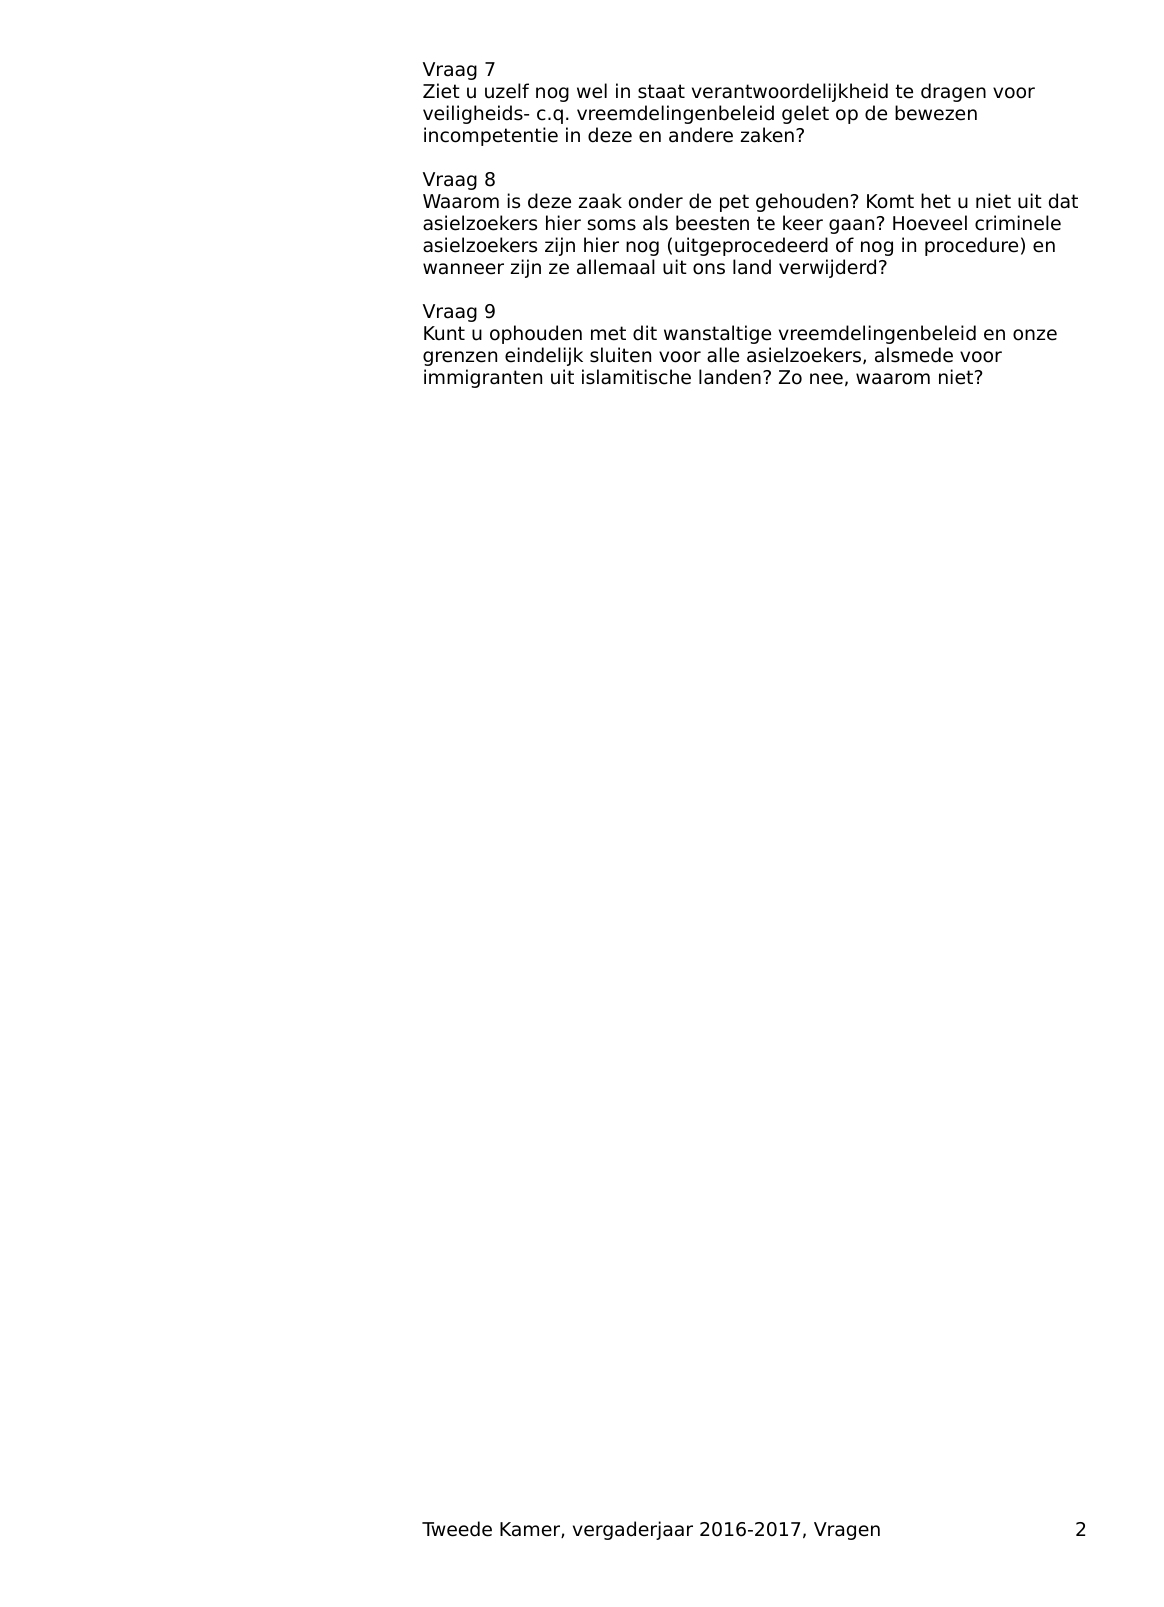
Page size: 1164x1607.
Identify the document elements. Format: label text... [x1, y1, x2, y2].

text Vraag 9 [422, 301, 1087, 323]
text Kunt u ophouden met dit wanstaltige vreemdelingenbeleid en onze grenzen eindelijk sluiten voor alle asielzoekers, alsmede voor immigranten uit islamitische landen? Zo nee, waarom niet? [422, 323, 1087, 389]
text Ziet u uzelf nog wel in staat verantwoordelijkheid te dragen voor veiligheids- c.q. vreemdelingenbeleid gelet op de bewezen incompetentie in deze en andere zaken? [422, 81, 1087, 147]
text Vraag 7 [422, 59, 1087, 81]
text Waarom is deze zaak onder de pet gehouden? Komt het u niet uit dat asielzoekers hier soms als beesten te keer gaan? Hoeveel criminele asielzoekers zijn hier nog (uitgeprocedeerd of nog in procedure) en wanneer zijn ze allemaal uit ons land verwijderd? [422, 191, 1087, 279]
text Vraag 8 [422, 169, 1087, 191]
